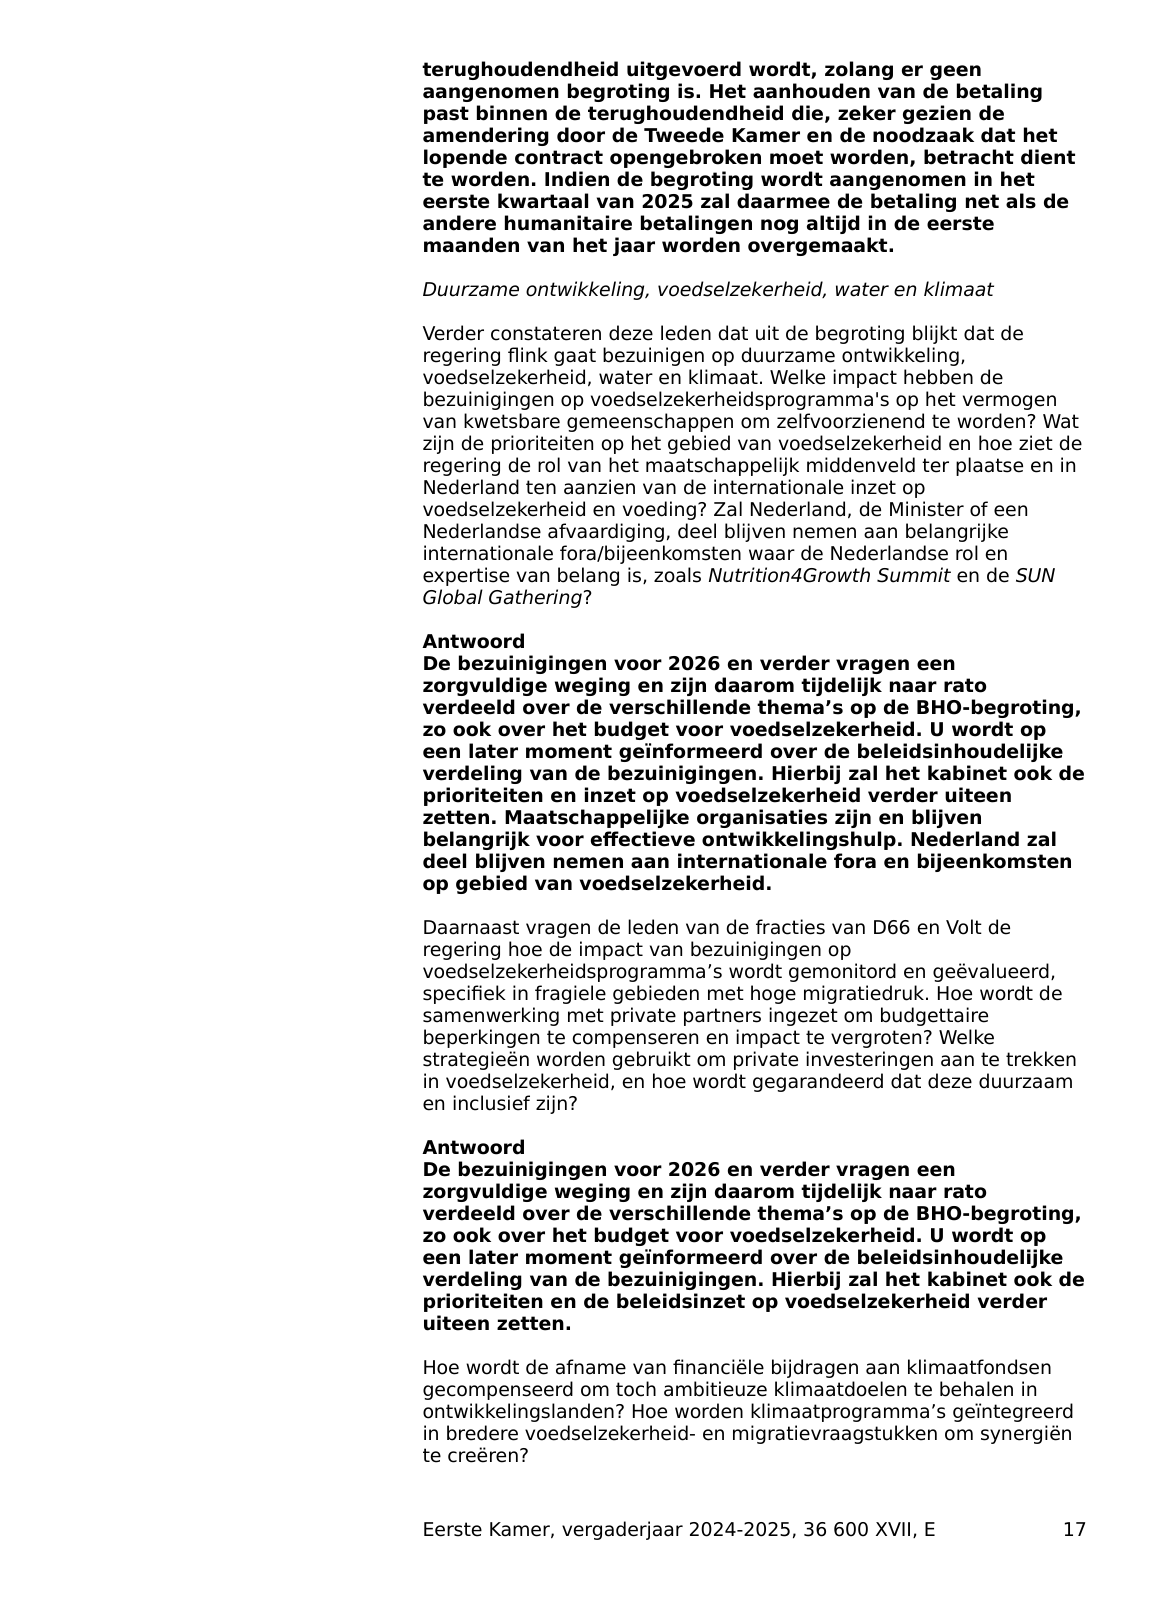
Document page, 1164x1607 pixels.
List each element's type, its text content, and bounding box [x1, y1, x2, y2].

text De bezuinigingen voor 2026 en verder vragen een zorgvuldige weging en zijn daarom tijdelijk naar rato verdeeld over de verschillende thema’s op de BHO-begroting, zo ook over het budget voor voedselzekerheid. U wordt op een later moment geïnformeerd over de beleidsinhoudelijke verdeling van de bezuinigingen. Hierbij zal het kabinet ook de prioriteiten en inzet op voedselzekerheid verder uiteen zetten. Maatschappelijke organisaties zijn en blijven belangrijk voor effectieve ontwikkelingshulp. Nederland zal deel blijven nemen aan internationale fora en bijeenkomsten op gebied van voedselzekerheid. [422, 653, 1087, 895]
text Daarnaast vragen de leden van de fracties van D66 en Volt de regering hoe de impact van bezuinigingen op voedselzekerheidsprogramma’s wordt gemonitord en geëvalueerd, specifiek in fragiele gebieden met hoge migratiedruk. Hoe wordt de samenwerking met private partners ingezet om budgettaire beperkingen te compenseren en impact te vergroten? Welke strategieën worden gebruikt om private investeringen aan te trekken in voedselzekerheid, en hoe wordt gegarandeerd dat deze duurzaam en inclusief zijn? [422, 917, 1087, 1115]
text De bezuinigingen voor 2026 en verder vragen een zorgvuldige weging en zijn daarom tijdelijk naar rato verdeeld over de verschillende thema’s op de BHO-begroting, zo ook over het budget voor voedselzekerheid. U wordt op een later moment geïnformeerd over de beleidsinhoudelijke verdeling van de bezuinigingen. Hierbij zal het kabinet ook de prioriteiten en de beleidsinzet op voedselzekerheid verder uiteen zetten. [422, 1159, 1087, 1335]
subtitle Duurzame ontwikkeling, voedselzekerheid, water en klimaat [422, 279, 1087, 301]
text Hoe wordt de afname van financiële bijdragen aan klimaatfondsen gecompenseerd om toch ambitieuze klimaatdoelen te behalen in ontwikkelingslanden? Hoe worden klimaatprogramma’s geïntegreerd in bredere voedselzekerheid- en migratievraagstukken om synergiën te creëren? [422, 1357, 1087, 1467]
text Antwoord [422, 1137, 1087, 1159]
text terughoudendheid uitgevoerd wordt, zolang er geen aangenomen begroting is. Het aanhouden van de betaling past binnen de terughoudendheid die, zeker gezien de amendering door de Tweede Kamer en de noodzaak dat het lopende contract opengebroken moet worden, betracht dient te worden. Indien de begroting wordt aangenomen in het eerste kwartaal van 2025 zal daarmee de betaling net als de andere humanitaire betalingen nog altijd in de eerste maanden van het jaar worden overgemaakt. [422, 59, 1087, 257]
text Verder constateren deze leden dat uit de begroting blijkt dat de regering flink gaat bezuinigen op duurzame ontwikkeling, voedselzekerheid, water en klimaat. Welke impact hebben de bezuinigingen op voedselzekerheidsprogramma's op het vermogen van kwetsbare gemeenschappen om zelfvoorzienend te worden? Wat zijn de prioriteiten op het gebied van voedselzekerheid en hoe ziet de regering de rol van het maatschappelijk middenveld ter plaatse en in Nederland ten aanzien van de internationale inzet op voedselzekerheid en voeding? Zal Nederland, de Minister of een Nederlandse afvaardiging, deel blijven nemen aan belangrijke internationale fora/bijeenkomsten waar de Nederlandse rol en expertise van belang is, zoals Nutrition4Growth Summit en de SUN Global Gathering? [422, 323, 1087, 609]
text Antwoord [422, 631, 1087, 653]
